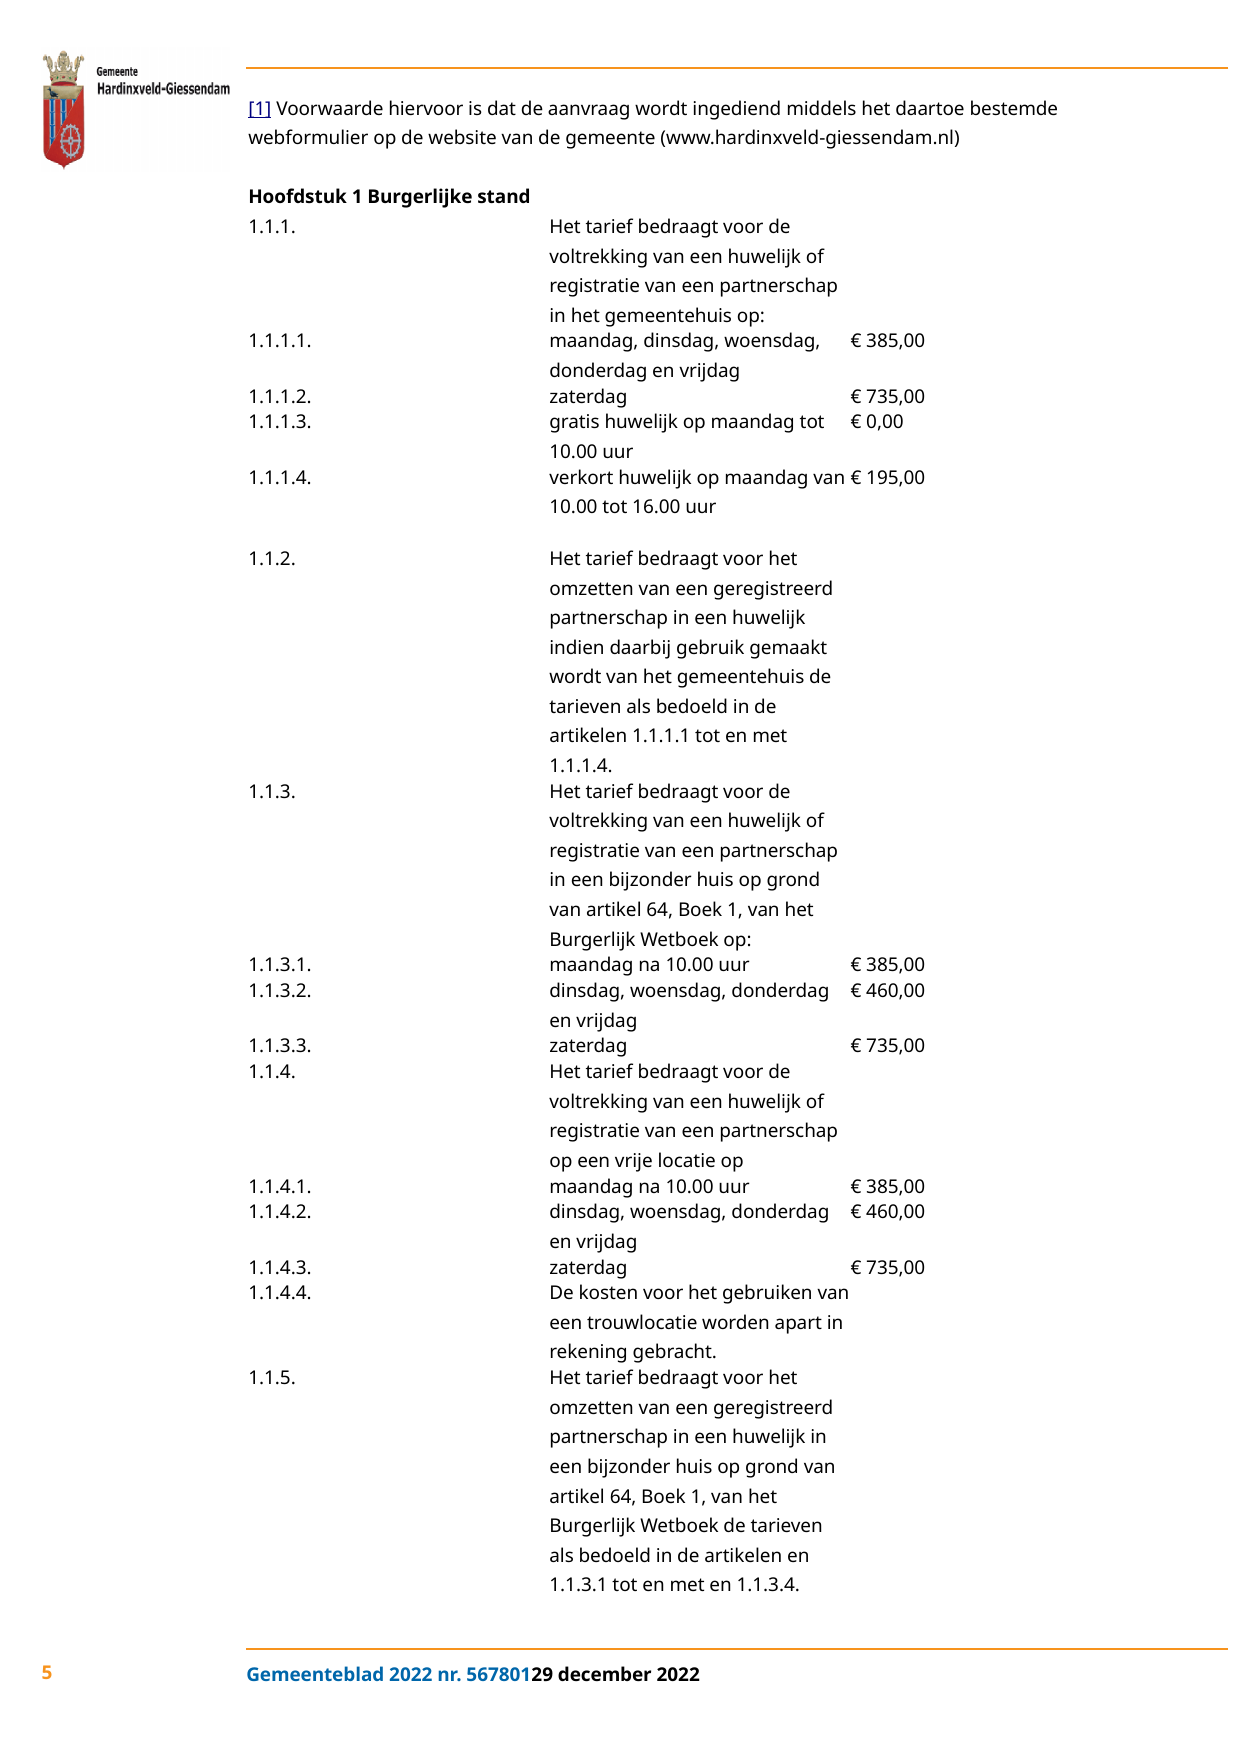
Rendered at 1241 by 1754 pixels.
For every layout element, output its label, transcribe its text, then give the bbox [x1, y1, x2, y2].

table_cell 1.1.3.1. [248, 952, 549, 977]
table_cell € 460,00 [850, 977, 1152, 1033]
table_cell [850, 1058, 1152, 1173]
table_cell € 735,00 [850, 1033, 1152, 1058]
table_cell maandag na 10.00 uur [549, 1173, 850, 1198]
text [1] Voorwaarde hiervoor is dat de aanvraag wordt ingediend middels het daartoe bestemde webformulier op de website van de gemeente (www.hardinxveld-giessendam.nl) [248, 95, 1152, 150]
table_cell 1.1.2. [248, 545, 549, 778]
table_cell [850, 519, 1152, 545]
table_cell 1.1.4. [248, 1058, 549, 1173]
table_cell € 735,00 [850, 1254, 1152, 1279]
table_cell De kosten voor het gebruiken van een trouwlocatie worden apart in rekening gebracht. [549, 1280, 850, 1364]
table_cell zaterdag [549, 383, 850, 409]
table_cell gratis huwelijk op maandag tot 10.00 uur [549, 409, 850, 464]
table_cell € 0,00 [850, 409, 1152, 464]
table_cell € 385,00 [850, 1173, 1152, 1198]
table_cell Het tarief bedraagt voor het omzetten van een geregistreerd partnerschap in een huwelijk indien daarbij gebruik gemaakt wordt van het gemeentehuis de tarieven als bedoeld in de artikelen 1.1.1.1 tot en met 1.1.1.4. [549, 545, 850, 778]
table_cell verkort huwelijk op maandag van 10.00 tot 16.00 uur [549, 464, 850, 519]
table_cell [248, 519, 549, 545]
table_cell 1.1.3.3. [248, 1033, 549, 1058]
table_cell dinsdag, woensdag, donderdag en vrijdag [549, 1199, 850, 1254]
table_cell 1.1.4.1. [248, 1173, 549, 1198]
table_cell Het tarief bedraagt voor de voltrekking van een huwelijk of registratie van een partnerschap in een bijzonder huis op grond van artikel 64, Boek 1, van het Burgerlijk Wetboek op: [549, 778, 850, 952]
table_cell [549, 519, 850, 545]
text Hoofdstuk 1 Burgerlijke stand [248, 183, 1152, 209]
table_cell 1.1.4.4. [248, 1280, 549, 1364]
table_header [850, 213, 1152, 328]
table_cell € 735,00 [850, 383, 1152, 409]
table_cell 1.1.1.3. [248, 409, 549, 464]
table_cell 1.1.5. [248, 1365, 549, 1597]
table_header 1.1.1. [248, 213, 549, 328]
table_cell Het tarief bedraagt voor de voltrekking van een huwelijk of registratie van een partnerschap op een vrije locatie op [549, 1058, 850, 1173]
table_cell 1.1.1.1. [248, 328, 549, 383]
table_cell dinsdag, woensdag, donderdag en vrijdag [549, 977, 850, 1033]
table_cell zaterdag [549, 1254, 850, 1279]
picture [41, 47, 231, 172]
table_cell [850, 778, 1152, 952]
table_cell 1.1.4.3. [248, 1254, 549, 1279]
table_cell zaterdag [549, 1033, 850, 1058]
table_cell [850, 1280, 1152, 1364]
table_cell € 385,00 [850, 328, 1152, 383]
table_cell 1.1.1.2. [248, 383, 549, 409]
table_cell [850, 1365, 1152, 1597]
table_cell 1.1.1.4. [248, 464, 549, 519]
table_cell 1.1.3.2. [248, 977, 549, 1033]
table_cell € 385,00 [850, 952, 1152, 977]
table_cell [850, 545, 1152, 778]
table_cell Het tarief bedraagt voor het omzetten van een geregistreerd partnerschap in een huwelijk in een bijzonder huis op grond van artikel 64, Boek 1, van het Burgerlijk Wetboek de tarieven als bedoeld in de artikelen en 1.1.3.1 tot en met en 1.1.3.4. [549, 1365, 850, 1597]
table_header Het tarief bedraagt voor de voltrekking van een huwelijk of registratie van een partnerschap in het gemeentehuis op: [549, 213, 850, 328]
table_cell € 195,00 [850, 464, 1152, 519]
table_cell € 460,00 [850, 1199, 1152, 1254]
table_cell 1.1.4.2. [248, 1199, 549, 1254]
table_cell 1.1.3. [248, 778, 549, 952]
table_cell maandag na 10.00 uur [549, 952, 850, 977]
table_cell maandag, dinsdag, woensdag, donderdag en vrijdag [549, 328, 850, 383]
